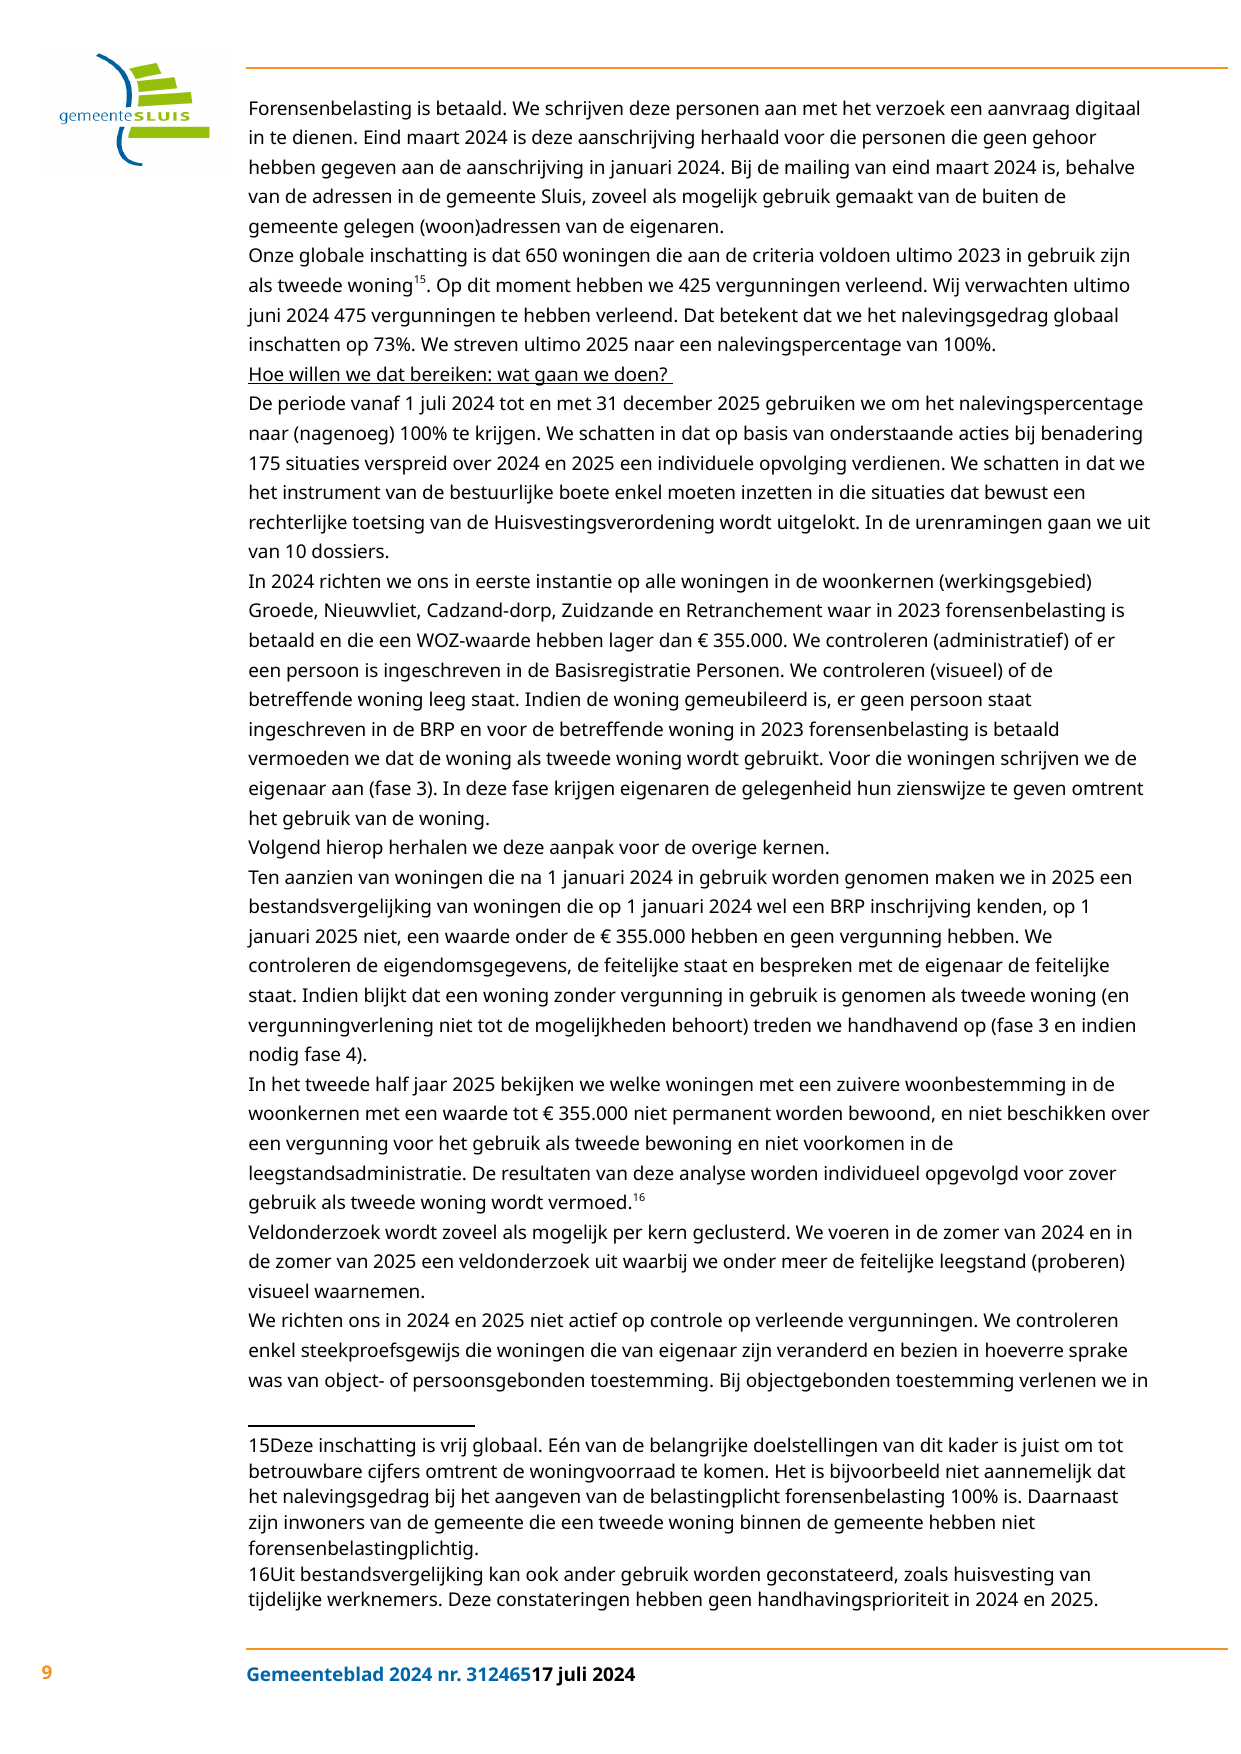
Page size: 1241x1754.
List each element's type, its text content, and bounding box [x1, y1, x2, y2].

text Onze globale inschatting is dat 650 woningen die aan de criteria voldoen ultimo 2023 in gebruik zijn als tweede woning. Op dit moment hebben we 425 vergunningen verleend. Wij verwachten ultimo juni 2024 475 vergunningen te hebben verleend. Dat betekent dat we het nalevingsgedrag globaal inschatten op 73%. We streven ultimo 2025 naar een nalevingspercentage van 100%. [248, 243, 1152, 357]
text Ten aanzien van woningen die na 1 januari 2024 in gebruik worden genomen maken we in 2025 een bestandsvergelijking van woningen die op 1 januari 2024 wel een BRP inschrijving kenden, op 1 januari 2025 niet, een waarde onder de € 355.000 hebben en geen vergunning hebben. We controleren de eigendomsgegevens, de feitelijke staat en bespreken met de eigenaar de feitelijke staat. Indien blijkt dat een woning zonder vergunning in gebruik is genomen als tweede woning (en vergunningverlening niet tot de mogelijkheden behoort) treden we handhavend op (fase 3 en indien nodig fase 4). [248, 864, 1152, 1067]
text Volgend hierop herhalen we deze aanpak voor de overige kernen. [248, 834, 1152, 860]
text Forensenbelasting is betaald. We schrijven deze personen aan met het verzoek een aanvraag digitaal in te dienen. Eind maart 2024 is deze aanschrijving herhaald voor die personen die geen gehoor hebben gegeven aan de aanschrijving in januari 2024. Bij de mailing van eind maart 2024 is, behalve van de adressen in de gemeente Sluis, zoveel als mogelijk gebruik gemaakt van de buiten de gemeente gelegen (woon)adressen van de eigenaren. [248, 95, 1152, 239]
picture [41, 47, 231, 172]
text Uit bestandsvergelijking kan ook ander gebruik worden geconstateerd, zoals huisvesting van tijdelijke werknemers. Deze constateringen hebben geen handhavingsprioriteit in 2024 en 2025. [248, 1561, 1152, 1612]
text In het tweede half jaar 2025 bekijken we welke woningen met een zuivere woonbestemming in de woonkernen met een waarde tot € 355.000 niet permanent worden bewoond, en niet beschikken over een vergunning voor het gebruik als tweede bewoning en niet voorkomen in de leegstandsadministratie. De resultaten van deze analyse worden individueel opgevolgd voor zover gebruik als tweede woning wordt vermoed. [248, 1071, 1152, 1215]
text Veldonderzoek wordt zoveel als mogelijk per kern geclusterd. We voeren in de zomer van 2024 en in de zomer van 2025 een veldonderzoek uit waarbij we onder meer de feitelijke leegstand (proberen) visueel waarnemen. [248, 1219, 1152, 1304]
text We richten ons in 2024 en 2025 niet actief op controle op verleende vergunningen. We controleren enkel steekproefsgewijs die woningen die van eigenaar zijn veranderd en bezien in hoeverre sprake was van object- of persoonsgebonden toestemming. Bij objectgebonden toestemming verlenen we in [248, 1308, 1152, 1393]
text Hoe willen we dat bereiken: wat gaan we doen? [248, 361, 1152, 387]
text Deze inschatting is vrij globaal. Eén van de belangrijke doelstellingen van dit kader is juist om tot betrouwbare cijfers omtrent de woningvoorraad te komen. Het is bijvoorbeeld niet aannemelijk dat het nalevingsgedrag bij het aangeven van de belastingplicht forensenbelasting 100% is. Daarnaast zijn inwoners van de gemeente die een tweede woning binnen de gemeente hebben niet forensenbelastingplichtig. [248, 1432, 1152, 1561]
text In 2024 richten we ons in eerste instantie op alle woningen in de woonkernen (werkingsgebied) Groede, Nieuwvliet, Cadzand-dorp, Zuidzande en Retranchement waar in 2023 forensenbelasting is betaald en die een WOZ-waarde hebben lager dan € 355.000. We controleren (administratief) of er een persoon is ingeschreven in de Basisregistratie Personen. We controleren (visueel) of de betreffende woning leeg staat. Indien de woning gemeubileerd is, er geen persoon staat ingeschreven in de BRP en voor de betreffende woning in 2023 forensenbelasting is betaald vermoeden we dat de woning als tweede woning wordt gebruikt. Voor die woningen schrijven we de eigenaar aan (fase 3). In deze fase krijgen eigenaren de gelegenheid hun zienswijze te geven omtrent het gebruik van de woning. [248, 568, 1152, 831]
text De periode vanaf 1 juli 2024 tot en met 31 december 2025 gebruiken we om het nalevingspercentage naar (nagenoeg) 100% te krijgen. We schatten in dat op basis van onderstaande acties bij benadering 175 situaties verspreid over 2024 en 2025 een individuele opvolging verdienen. We schatten in dat we het instrument van de bestuurlijke boete enkel moeten inzetten in die situaties dat bewust een rechterlijke toetsing van de Huisvestingsverordening wordt uitgelokt. In de urenramingen gaan we uit van 10 dossiers. [248, 391, 1152, 564]
